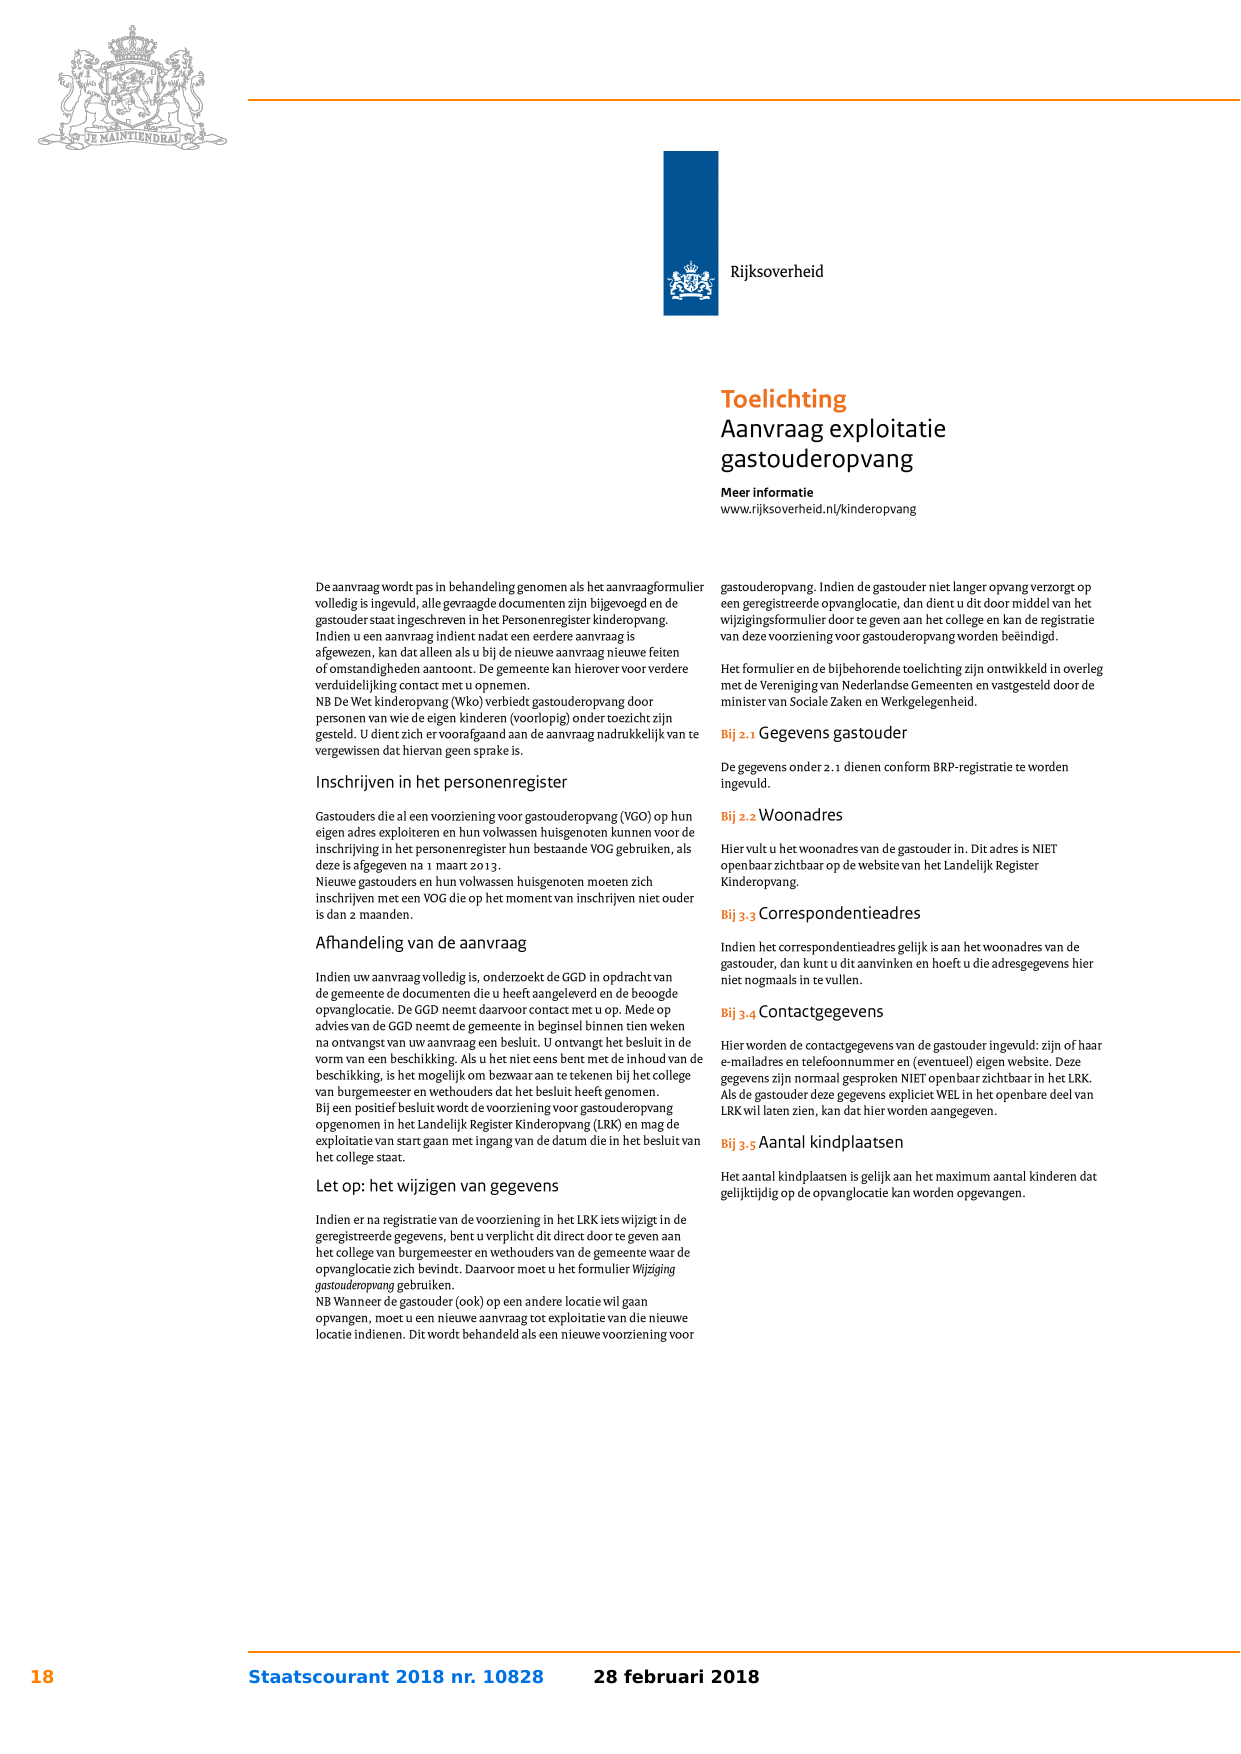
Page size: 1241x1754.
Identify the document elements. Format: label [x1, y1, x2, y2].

picture [38, 25, 227, 150]
picture [248, 151, 1134, 1404]
